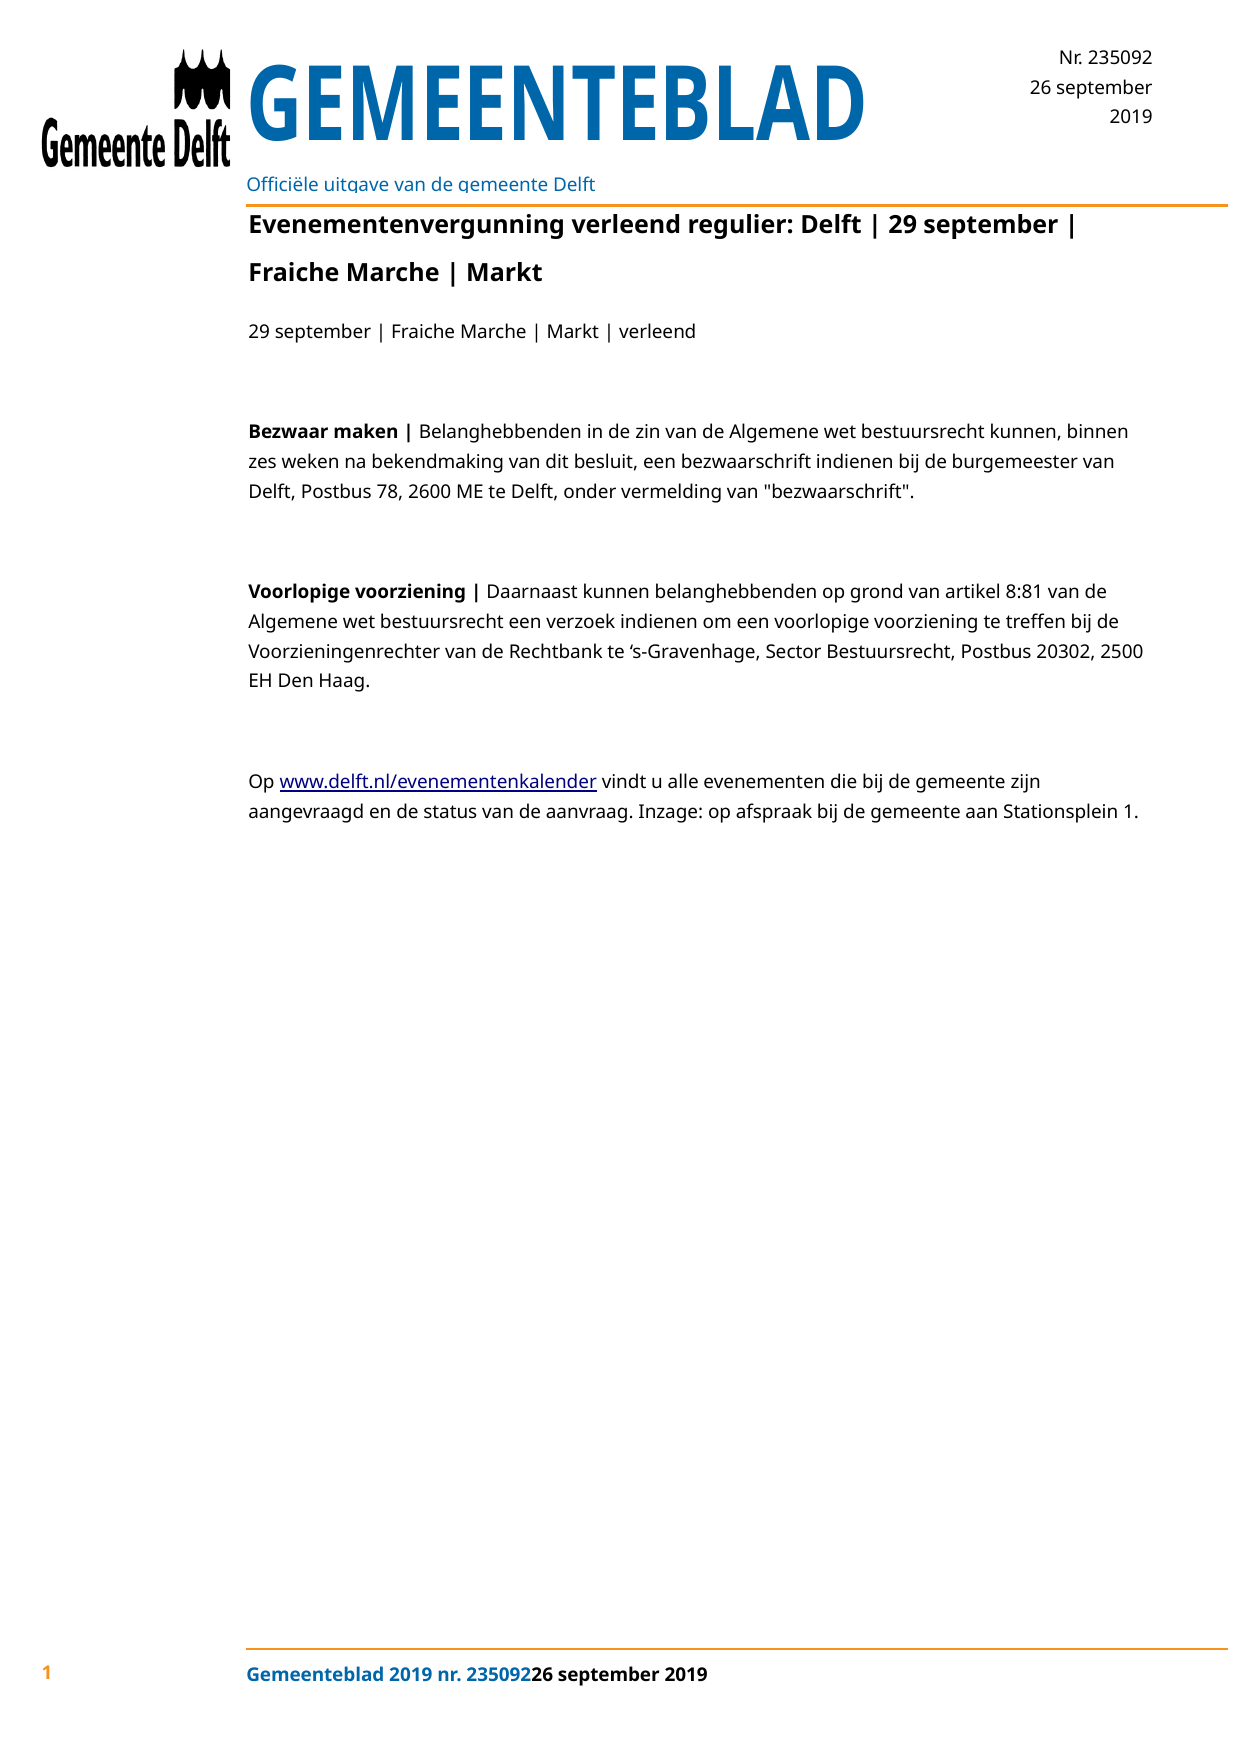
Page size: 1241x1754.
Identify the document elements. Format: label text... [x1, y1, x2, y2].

text Evenementenvergunning verleend regulier: Delft | 29 september | Fraiche Marche | Markt [248, 207, 1152, 288]
text 29 september | Fraiche Marche | Markt | verleend [248, 318, 1152, 344]
text Bezwaar maken | Belanghebbenden in de zin van de Algemene wet bestuursrecht kunnen, binnen zes weken na bekendmaking van dit besluit, een bezwaarschrift indienen bij de burgemeester van Delft, Postbus 78, 2600 ME te Delft, onder vermelding van "bezwaarschrift". [248, 419, 1152, 504]
text Voorlopige voorziening | Daarnaast kunnen belanghebbenden op grond van artikel 8:81 van de Algemene wet bestuursrecht een verzoek indienen om een voorlopige voorziening te treffen bij de Voorzieningenrechter van de Rechtbank te ‘s-Gravenhage, Sector Bestuursrecht, Postbus 20302, 2500 EH Den Haag. [248, 579, 1152, 693]
picture [41, 47, 231, 172]
text Op www.delft.nl/evenementenkalender vindt u alle evenementen die bij de gemeente zijn aangevraagd en de status van de aanvraag. Inzage: op afspraak bij de gemeente aan Stationsplein 1. [248, 768, 1152, 824]
